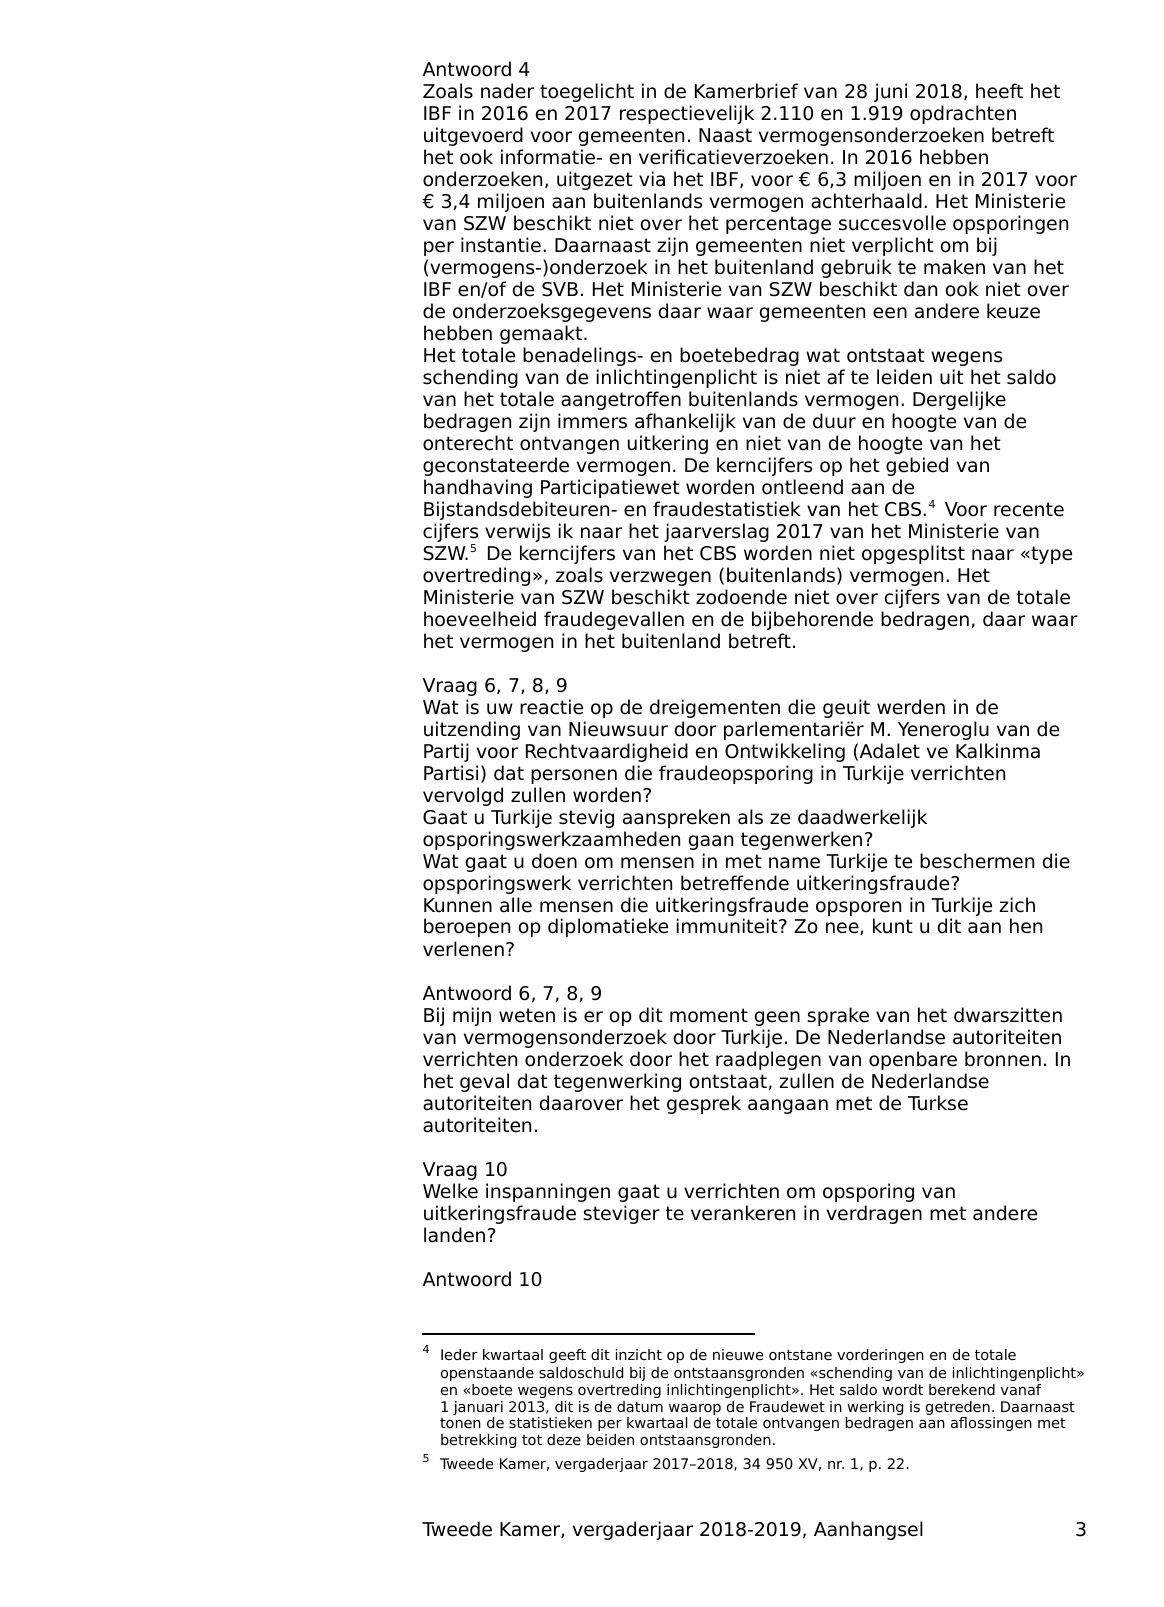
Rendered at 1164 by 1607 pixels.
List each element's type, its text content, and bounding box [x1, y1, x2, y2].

text Antwoord 4 [422, 59, 1087, 81]
text Welke inspanningen gaat u verrichten om opsporing van uitkeringsfraude steviger te verankeren in verdragen met andere landen? [422, 1181, 1087, 1247]
text Wat is uw reactie op de dreigementen die geuit werden in de uitzending van Nieuwsuur door parlementariër M. Yeneroglu van de Partij voor Rechtvaardigheid en Ontwikkeling (Adalet ve Kalkinma Partisi) dat personen die fraudeopsporing in Turkije verrichten vervolgd zullen worden? [422, 697, 1087, 807]
text Gaat u Turkije stevig aanspreken als ze daadwerkelijk opsporingswerkzaamheden gaan tegenwerken? [422, 807, 1087, 851]
text Wat gaat u doen om mensen in met name Turkije te beschermen die opsporingswerk verrichten betreffende uitkeringsfraude? [422, 851, 1087, 894]
text Het totale benadelings- en boetebedrag wat ontstaat wegens schending van de inlichtingenplicht is niet af te leiden uit het saldo van het totale aangetroffen buitenlands vermogen. Dergelijke bedragen zijn immers afhankelijk van de duur en hoogte van de onterecht ontvangen uitkering en niet van de hoogte van het geconstateerde vermogen. De kerncijfers op het gebied van handhaving Participatiewet worden ontleend aan de Bijstandsdebiteuren- en fraudestatistiek van het CBS. Voor recente cijfers verwijs ik naar het jaarverslag 2017 van het Ministerie van SZW. De kerncijfers van het CBS worden niet opgesplitst naar «type overtreding», zoals verzwegen (buitenlands) vermogen. Het Ministerie van SZW beschikt zodoende niet over cijfers van de totale hoeveelheid fraudegevallen en de bijbehorende bedragen, daar waar het vermogen in het buitenland betreft. [422, 345, 1087, 652]
text Kunnen alle mensen die uitkeringsfraude opsporen in Turkije zich beroepen op diplomatieke immuniteit? Zo nee, kunt u dit aan hen verlenen? [422, 894, 1087, 960]
text Vraag 6, 7, 8, 9 [422, 675, 1087, 697]
text Vraag 10 [422, 1159, 1087, 1181]
text Ieder kwartaal geeft dit inzicht op de nieuwe ontstane vorderingen en de totale openstaande saldoschuld bij de ontstaansgronden «schending van de inlichtingenplicht» en «boete wegens overtreding inlichtingenplicht». Het saldo wordt berekend vanaf 1 januari 2013, dit is de datum waarop de Fraudewet in werking is getreden. Daarnaast tonen de statistieken per kwartaal de totale ontvangen bedragen aan aflossingen met betrekking tot deze beiden ontstaansgronden. [422, 1343, 1087, 1449]
text Tweede Kamer, vergaderjaar 2017–2018, 34 950 XV, nr. 1, p. 22. [422, 1452, 1087, 1474]
text Antwoord 10 [422, 1269, 1087, 1291]
text Antwoord 6, 7, 8, 9 [422, 983, 1087, 1004]
text Zoals nader toegelicht in de Kamerbrief van 28 juni 2018, heeft het IBF in 2016 en 2017 respectievelijk 2.110 en 1.919 opdrachten uitgevoerd voor gemeenten. Naast vermogensonderzoeken betreft het ook informatie- en verificatieverzoeken. In 2016 hebben onderzoeken, uitgezet via het IBF, voor € 6,3 miljoen en in 2017 voor € 3,4 miljoen aan buitenlands vermogen achterhaald. Het Ministerie van SZW beschikt niet over het percentage succesvolle opsporingen per instantie. Daarnaast zijn gemeenten niet verplicht om bij (vermogens-)onderzoek in het buitenland gebruik te maken van het IBF en/of de SVB. Het Ministerie van SZW beschikt dan ook niet over de onderzoeksgegevens daar waar gemeenten een andere keuze hebben gemaakt. [422, 81, 1087, 345]
text Bij mijn weten is er op dit moment geen sprake van het dwarszitten van vermogensonderzoek door Turkije. De Nederlandse autoriteiten verrichten onderzoek door het raadplegen van openbare bronnen. In het geval dat tegenwerking ontstaat, zullen de Nederlandse autoriteiten daarover het gesprek aangaan met de Turkse autoriteiten. [422, 1004, 1087, 1136]
